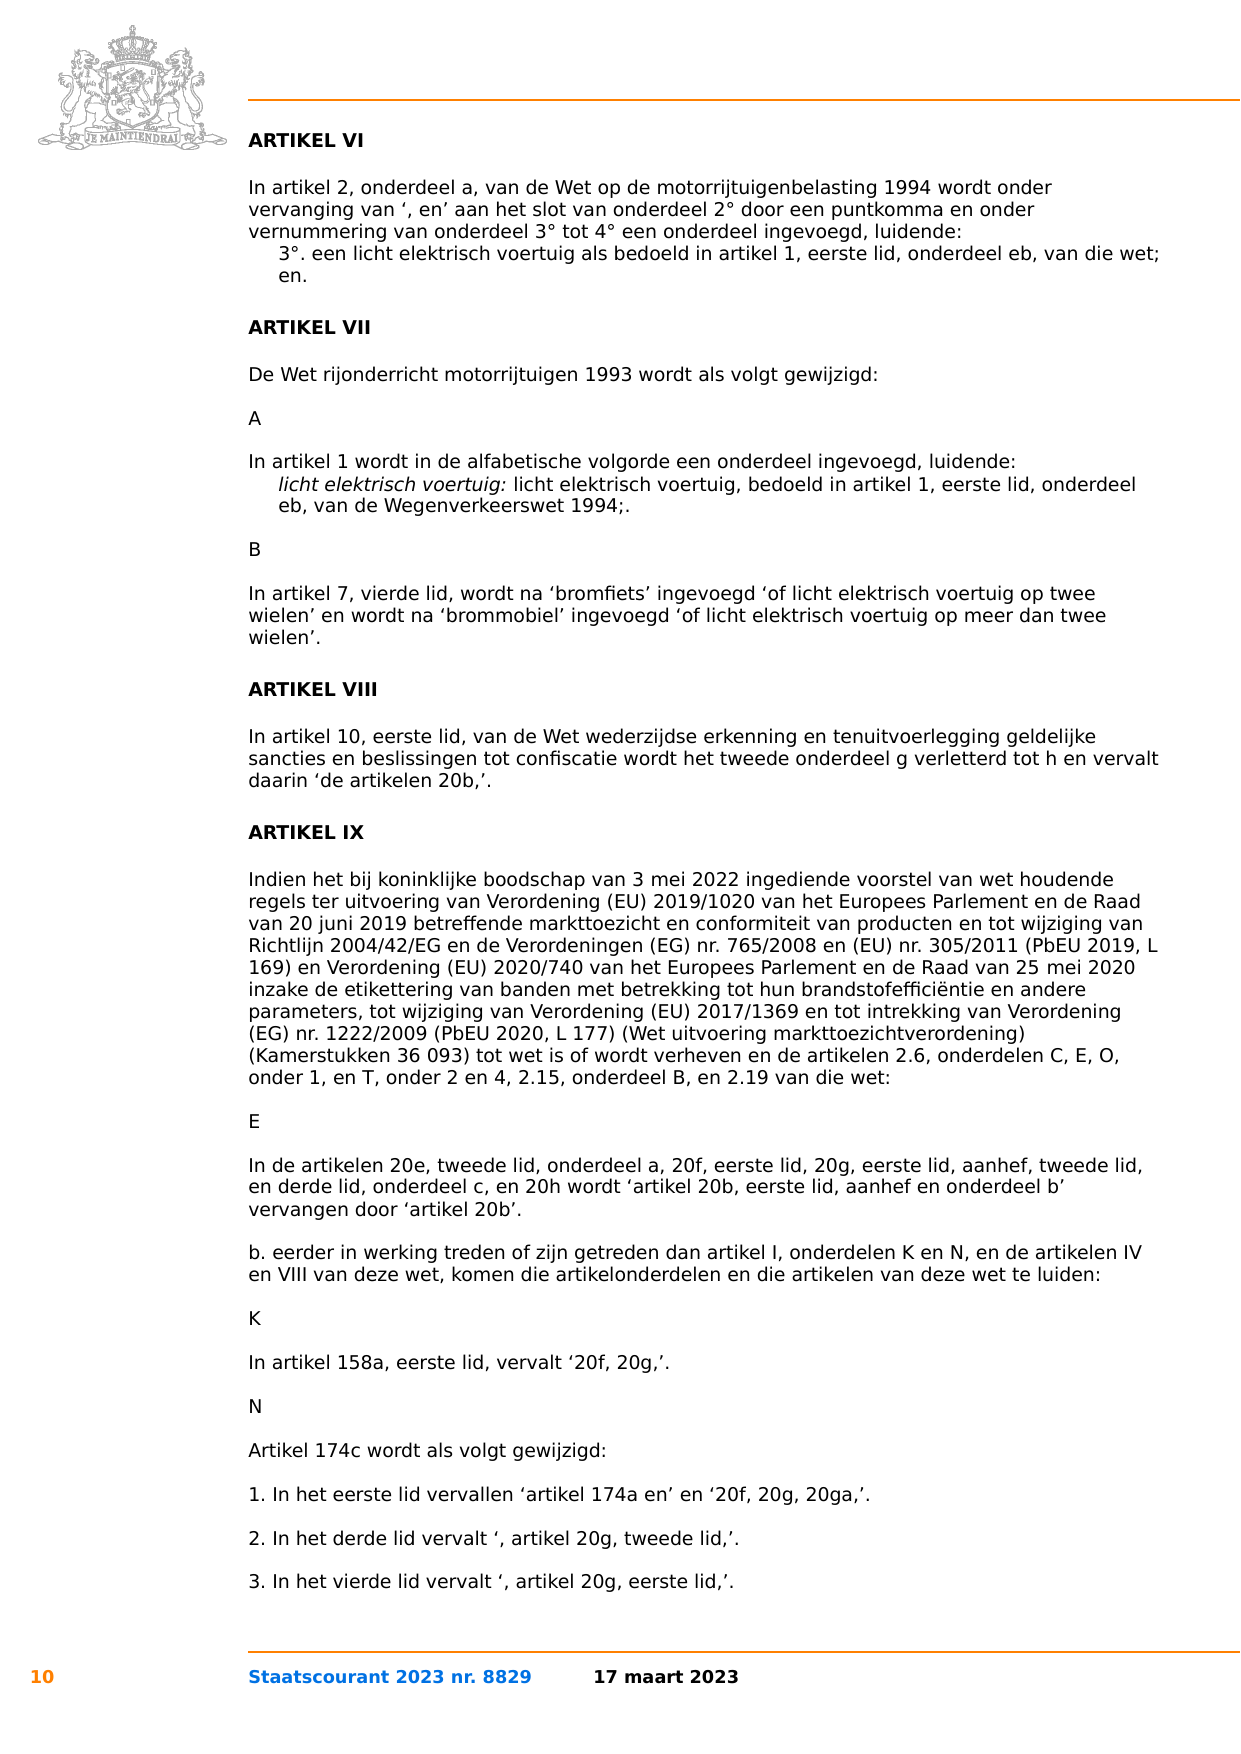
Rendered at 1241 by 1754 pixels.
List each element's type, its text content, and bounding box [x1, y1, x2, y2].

text De Wet rijonderricht motorrijtuigen 1993 wordt als volgt gewijzigd: [248, 364, 1163, 386]
subtitle ARTIKEL VIII [248, 679, 1163, 701]
text In artikel 2, onderdeel a, van de Wet op de motorrijtuigenbelasting 1994 wordt onder vervanging van ‘, en’ aan het slot van onderdeel 2° door een puntkomma en onder vernummering van onderdeel 3° tot 4° een onderdeel ingevoegd, luidende: [248, 177, 1163, 243]
text b. eerder in werking treden of zijn getreden dan artikel I, onderdelen K en N, en de artikelen IV en VIII van deze wet, komen die artikelonderdelen en die artikelen van deze wet te luiden: [248, 1242, 1163, 1286]
text In artikel 10, eerste lid, van de Wet wederzijdse erkenning en tenuitvoerlegging geldelijke sancties en beslissingen tot confiscatie wordt het tweede onderdeel g verletterd tot h en vervalt daarin ‘de artikelen 20b,’. [248, 726, 1163, 792]
text E [248, 1111, 1163, 1133]
text B [248, 539, 1163, 561]
text Indien het bij koninklijke boodschap van 3 mei 2022 ingediende voorstel van wet houdende regels ter uitvoering van Verordening (EU) 2019/1020 van het Europees Parlement en de Raad van 20 juni 2019 betreffende markttoezicht en conformiteit van producten en tot wijziging van Richtlijn 2004/42/EG en de Verordeningen (EG) nr. 765/2008 en (EU) nr. 305/2011 (PbEU 2019, L 169) en Verordening (EU) 2020/740 van het Europees Parlement en de Raad van 25 mei 2020 inzake de etikettering van banden met betrekking tot hun brandstofefficiëntie en andere parameters, tot wijziging van Verordening (EU) 2017/1369 en tot intrekking van Verordening (EG) nr. 1222/2009 (PbEU 2020, L 177) (Wet uitvoering markttoezichtverordening) (Kamerstukken 36 093) tot wet is of wordt verheven en de artikelen 2.6, onderdelen C, E, O, onder 1, en T, onder 2 en 4, 2.15, onderdeel B, en 2.19 van die wet: [248, 869, 1163, 1089]
text In de artikelen 20e, tweede lid, onderdeel a, 20f, eerste lid, 20g, eerste lid, aanhef, tweede lid, en derde lid, onderdeel c, en 20h wordt ‘artikel 20b, eerste lid, aanhef en onderdeel b’ vervangen door ‘artikel 20b’. [248, 1154, 1163, 1220]
subtitle ARTIKEL IX [248, 822, 1163, 844]
text 3. In het vierde lid vervalt ‘, artikel 20g, eerste lid,’. [248, 1571, 1163, 1593]
text K [248, 1308, 1163, 1330]
subtitle ARTIKEL VI [248, 130, 1163, 152]
picture [38, 25, 227, 150]
text 3°. een licht elektrisch voertuig als bedoeld in artikel 1, eerste lid, onderdeel eb, van die wet; en. [278, 243, 1163, 287]
subtitle ARTIKEL VII [248, 317, 1163, 339]
text In artikel 7, vierde lid, wordt na ‘bromfiets’ ingevoegd ‘of licht elektrisch voertuig op twee wielen’ en wordt na ‘brommobiel’ ingevoegd ‘of licht elektrisch voertuig op meer dan twee wielen’. [248, 583, 1163, 649]
text Artikel 174c wordt als volgt gewijzigd: [248, 1440, 1163, 1462]
text 1. In het eerste lid vervallen ‘artikel 174a en’ en ‘20f, 20g, 20ga,’. [248, 1483, 1163, 1506]
text 2. In het derde lid vervalt ‘, artikel 20g, tweede lid,’. [248, 1527, 1163, 1549]
text licht elektrisch voertuig: licht elektrisch voertuig, bedoeld in artikel 1, eerste lid, onderdeel eb, van de Wegenverkeerswet 1994;. [278, 473, 1163, 517]
text In artikel 158a, eerste lid, vervalt ‘20f, 20g,’. [248, 1352, 1163, 1374]
text A [248, 408, 1163, 429]
text In artikel 1 wordt in de alfabetische volgorde een onderdeel ingevoegd, luidende: [248, 451, 1163, 473]
text N [248, 1396, 1163, 1418]
